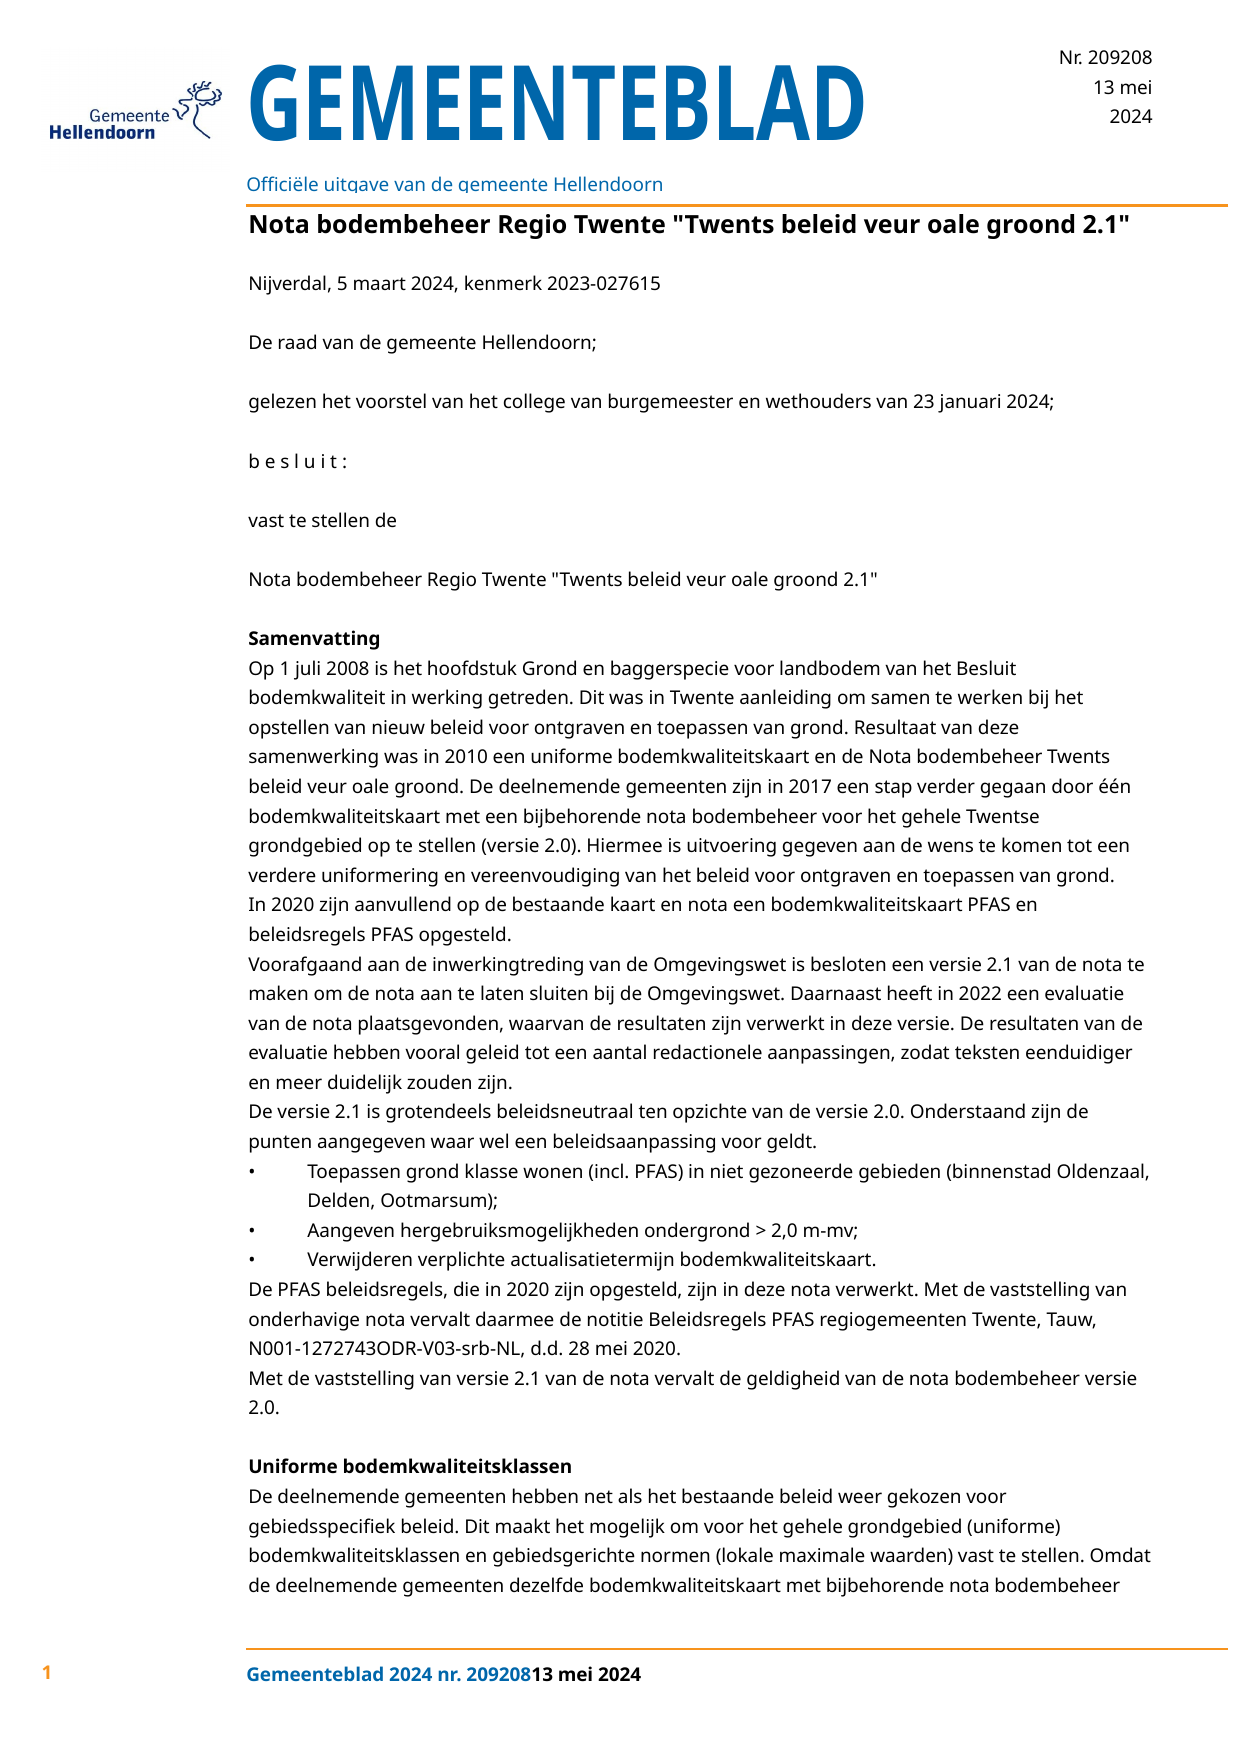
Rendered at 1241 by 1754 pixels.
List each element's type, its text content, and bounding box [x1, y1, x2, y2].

text Nota bodembeheer Regio Twente "Twents beleid veur oale groond 2.1" [248, 207, 1152, 241]
picture [41, 47, 231, 172]
text gelezen het voorstel van het college van burgemeester en wethouders van 23 januari 2024; [248, 389, 1152, 414]
text vast te stellen de [248, 507, 1152, 533]
text De PFAS beleidsregels, die in 2020 zijn opgesteld, zijn in deze nota verwerkt. Met de vaststelling van onderhavige nota vervalt daarmee de notitie Beleidsregels PFAS regiogemeenten Twente, Tauw, N001-1272743ODR-V03-srb-NL, d.d. 28 mei 2020. [248, 1276, 1152, 1361]
list Aangeven hergebruiksmogelijkheden ondergrond > 2,0 m-mv; [248, 1217, 1152, 1243]
list Toepassen grond klasse wonen (incl. PFAS) in niet gezoneerde gebieden (binnenstad Oldenzaal, Delden, Ootmarsum); [248, 1158, 1152, 1213]
text De deelnemende gemeenten hebben net als het bestaande beleid weer gekozen voor gebiedsspecifiek beleid. Dit maakt het mogelijk om voor het gehele grondgebied (uniforme) bodemkwaliteitsklassen en gebiedsgerichte normen (lokale maximale waarden) vast te stellen. Omdat de deelnemende gemeenten dezelfde bodemkwaliteitskaart met bijbehorende nota bodembeheer [248, 1483, 1152, 1598]
text In 2020 zijn aanvullend op de bestaande kaart en nota een bodemkwaliteitskaart PFAS en beleidsregels PFAS opgesteld. [248, 892, 1152, 947]
text De raad van de gemeente Hellendoorn; [248, 329, 1152, 355]
text Voorafgaand aan de inwerkingtreding van de Omgevingswet is besloten een versie 2.1 van de nota te maken om de nota aan te laten sluiten bij de Omgevingswet. Daarnaast heeft in 2022 een evaluatie van de nota plaatsgevonden, waarvan de resultaten zijn verwerkt in deze versie. De resultaten van de evaluatie hebben vooral geleid tot een aantal redactionele aanpassingen, zodat teksten eenduidiger en meer duidelijk zouden zijn. [248, 951, 1152, 1095]
text Samenvatting [248, 625, 1152, 651]
text Met de vaststelling van versie 2.1 van de nota vervalt de geldigheid van de nota bodembeheer versie 2.0. [248, 1365, 1152, 1420]
text b e s l u i t : [248, 448, 1152, 473]
text Uniforme bodemkwaliteitsklassen [248, 1454, 1152, 1479]
text Op 1 juli 2008 is het hoofdstuk Grond en baggerspecie voor landbodem van het Besluit bodemkwaliteit in werking getreden. Dit was in Twente aanleiding om samen te werken bij het opstellen van nieuw beleid voor ontgraven en toepassen van grond. Resultaat van deze samenwerking was in 2010 een uniforme bodemkwaliteitskaart en de Nota bodembeheer Twents beleid veur oale groond. De deelnemende gemeenten zijn in 2017 een stap verder gegaan door één bodemkwaliteitskaart met een bijbehorende nota bodembeheer voor het gehele Twentse grondgebied op te stellen (versie 2.0). Hiermee is uitvoering gegeven aan de wens te komen tot een verdere uniformering en vereenvoudiging van het beleid voor ontgraven en toepassen van grond. [248, 655, 1152, 888]
text De versie 2.1 is grotendeels beleidsneutraal ten opzichte van de versie 2.0. Onderstaand zijn de punten aangegeven waar wel een beleidsaanpassing voor geldt. [248, 1099, 1152, 1154]
list Verwijderen verplichte actualisatietermijn bodemkwaliteitskaart. [248, 1247, 1152, 1272]
text Nijverdal, 5 maart 2024, kenmerk 2023-027615 [248, 270, 1152, 296]
text Nota bodembeheer Regio Twente "Twents beleid veur oale groond 2.1" [248, 566, 1152, 592]
